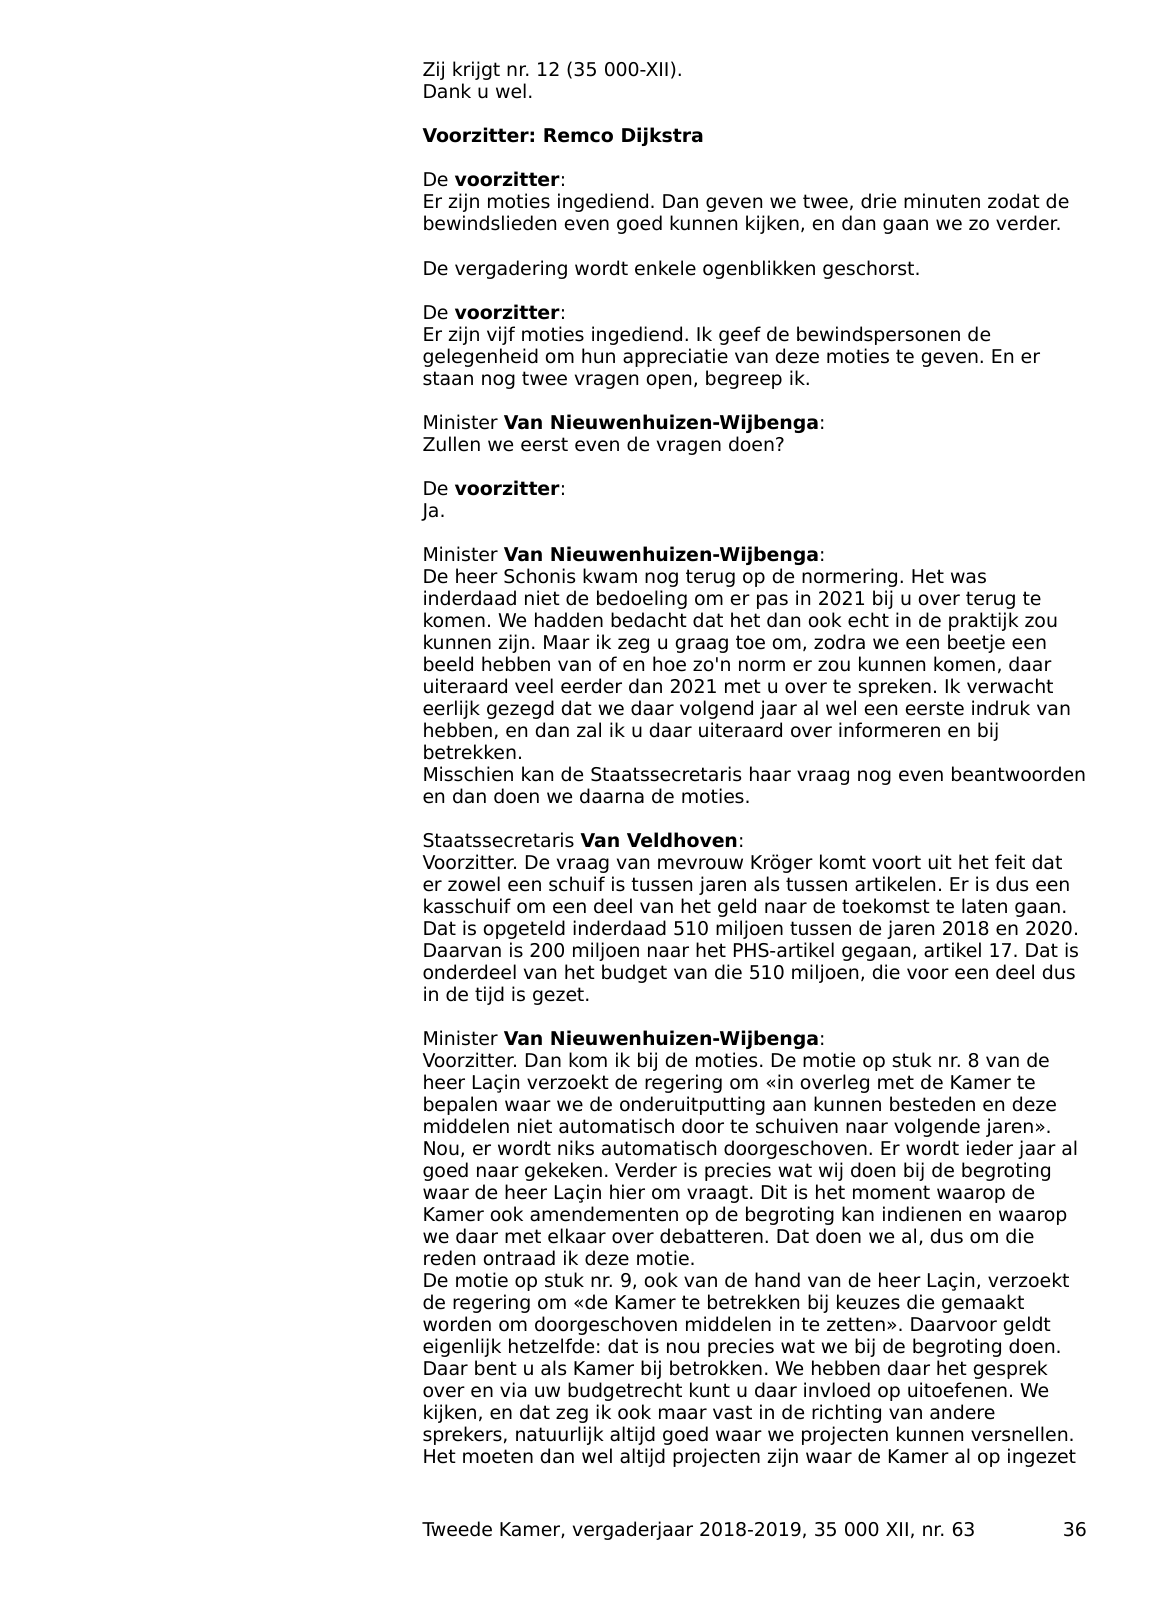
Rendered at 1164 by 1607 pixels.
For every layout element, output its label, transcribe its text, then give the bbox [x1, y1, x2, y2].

text Staatssecretaris Van Veldhoven: [422, 830, 1087, 852]
text Zij krijgt nr. 12 (35 000-XII). [422, 59, 1087, 81]
text Er zijn vijf moties ingediend. Ik geef de bewindspersonen de gelegenheid om hun appreciatie van deze moties te geven. En er staan nog twee vragen open, begreep ik. [422, 324, 1087, 389]
text De vergadering wordt enkele ogenblikken geschorst. [422, 257, 1087, 279]
text De voorzitter: [422, 169, 1087, 191]
text De motie op stuk nr. 9, ook van de hand van de heer Laçin, verzoekt de regering om «de Kamer te betrekken bij keuzes die gemaakt worden om doorgeschoven middelen in te zetten». Daarvoor geldt eigenlijk hetzelfde: dat is nou precies wat we bij de begroting doen. Daar bent u als Kamer bij betrokken. We hebben daar het gesprek over en via uw budgetrecht kunt u daar invloed op uitoefenen. We kijken, en dat zeg ik ook maar vast in de richting van andere sprekers, natuurlijk altijd goed waar we projecten kunnen versnellen. Het moeten dan wel altijd projecten zijn waar de Kamer al op ingezet [422, 1270, 1087, 1468]
text Voorzitter: Remco Dijkstra [422, 125, 1087, 147]
text De voorzitter: [422, 302, 1087, 324]
text Zullen we eerst even de vragen doen? [422, 434, 1087, 456]
text Minister Van Nieuwenhuizen-Wijbenga: [422, 544, 1087, 566]
text Dank u wel. [422, 81, 1087, 103]
text De voorzitter: [422, 478, 1087, 500]
text Er zijn moties ingediend. Dan geven we twee, drie minuten zodat de bewindslieden even goed kunnen kijken, en dan gaan we zo verder. [422, 191, 1087, 235]
text Minister Van Nieuwenhuizen-Wijbenga: [422, 1028, 1087, 1050]
text Misschien kan de Staatssecretaris haar vraag nog even beantwoorden en dan doen we daarna de moties. [422, 764, 1087, 808]
text Voorzitter. Dan kom ik bij de moties. De motie op stuk nr. 8 van de heer Laçin verzoekt de regering om «in overleg met de Kamer te bepalen waar we de onderuitputting aan kunnen besteden en deze middelen niet automatisch door te schuiven naar volgende jaren». Nou, er wordt niks automatisch doorgeschoven. Er wordt ieder jaar al goed naar gekeken. Verder is precies wat wij doen bij de begroting waar de heer Laçin hier om vraagt. Dit is het moment waarop de Kamer ook amendementen op de begroting kan indienen en waarop we daar met elkaar over debatteren. Dat doen we al, dus om die reden ontraad ik deze motie. [422, 1050, 1087, 1270]
text Voorzitter. De vraag van mevrouw Kröger komt voort uit het feit dat er zowel een schuif is tussen jaren als tussen artikelen. Er is dus een kasschuif om een deel van het geld naar de toekomst te laten gaan. Dat is opgeteld inderdaad 510 miljoen tussen de jaren 2018 en 2020. Daarvan is 200 miljoen naar het PHS-artikel gegaan, artikel 17. Dat is onderdeel van het budget van die 510 miljoen, die voor een deel dus in de tijd is gezet. [422, 852, 1087, 1006]
text Minister Van Nieuwenhuizen-Wijbenga: [422, 412, 1087, 434]
text Ja. [422, 500, 1087, 522]
text De heer Schonis kwam nog terug op de normering. Het was inderdaad niet de bedoeling om er pas in 2021 bij u over terug te komen. We hadden bedacht dat het dan ook echt in de praktijk zou kunnen zijn. Maar ik zeg u graag toe om, zodra we een beetje een beeld hebben van of en hoe zo'n norm er zou kunnen komen, daar uiteraard veel eerder dan 2021 met u over te spreken. Ik verwacht eerlijk gezegd dat we daar volgend jaar al wel een eerste indruk van hebben, en dan zal ik u daar uiteraard over informeren en bij betrekken. [422, 566, 1087, 764]
